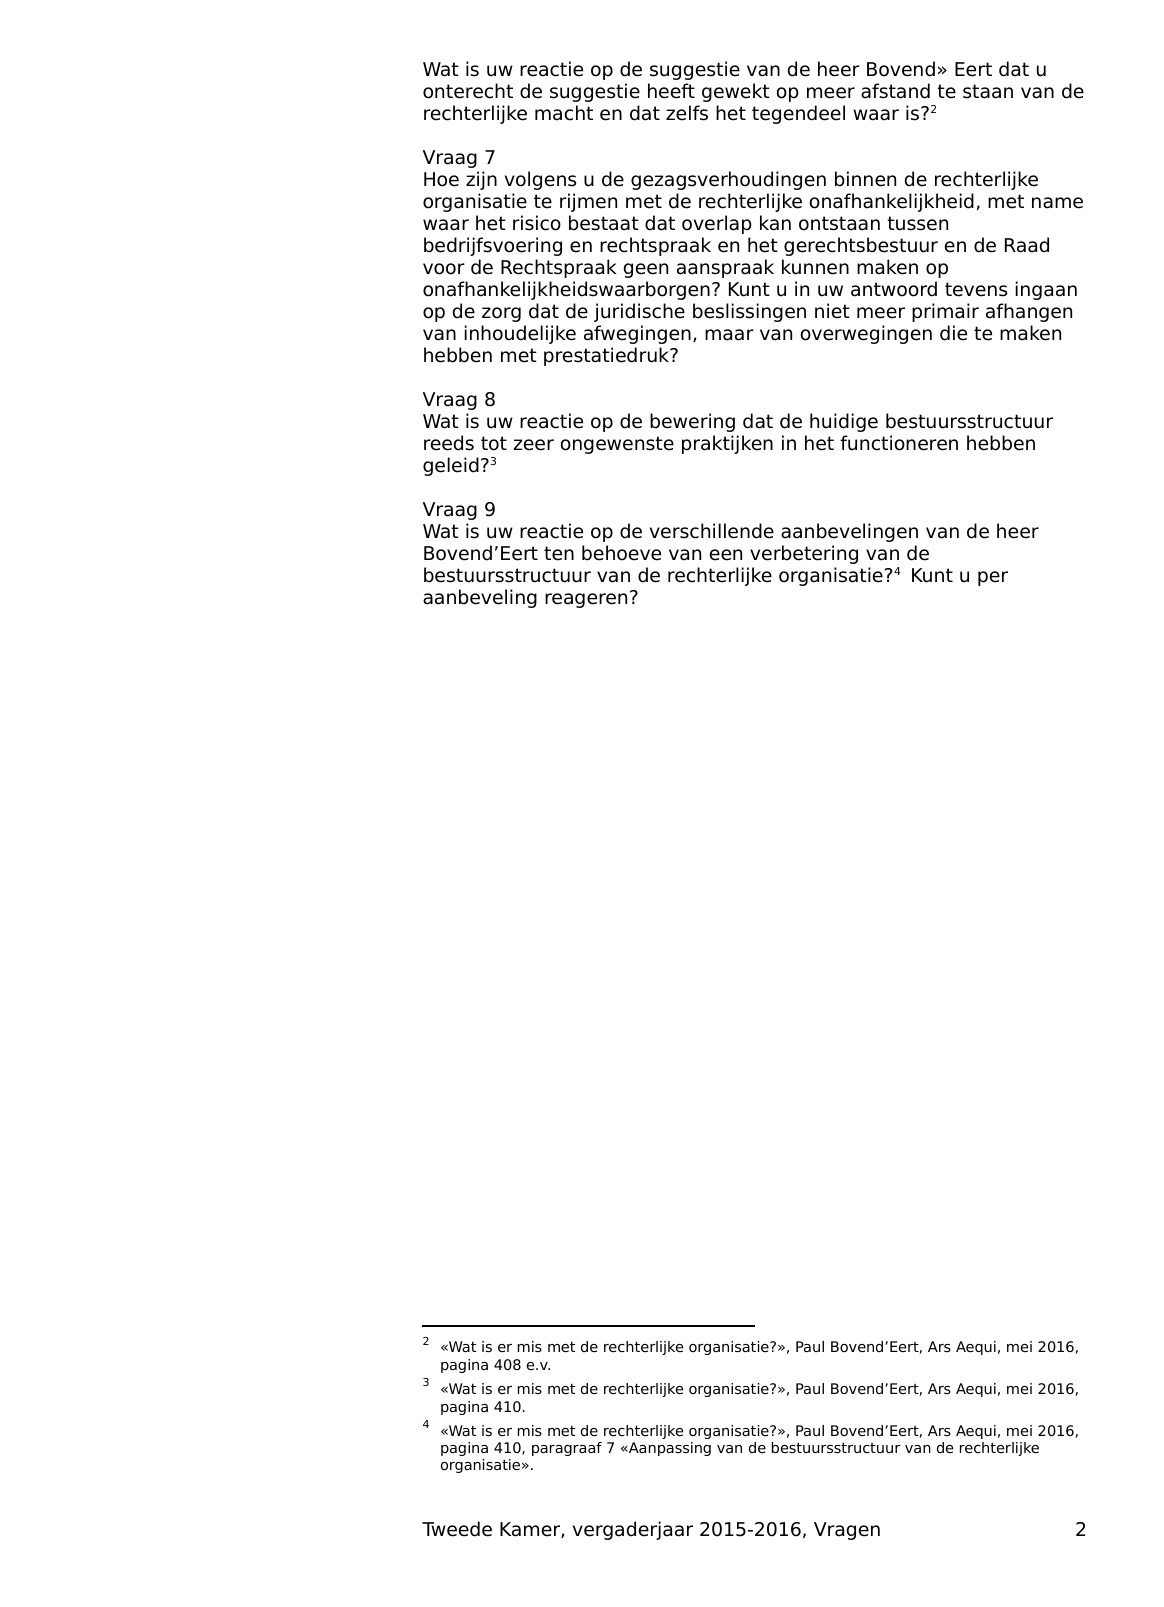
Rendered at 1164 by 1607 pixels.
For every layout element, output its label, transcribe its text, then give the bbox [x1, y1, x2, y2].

text Vraag 8 [422, 389, 1087, 411]
text Vraag 9 [422, 499, 1087, 521]
text Wat is uw reactie op de bewering dat de huidige bestuursstructuur reeds tot zeer ongewenste praktijken in het functioneren hebben geleid? [422, 411, 1087, 477]
text «Wat is er mis met de rechterlijke organisatie?», Paul Bovend’Eert, Ars Aequi, mei 2016, pagina 408 e.v. [422, 1335, 1087, 1374]
text Hoe zijn volgens u de gezagsverhoudingen binnen de rechterlijke organisatie te rijmen met de rechterlijke onafhankelijkheid, met name waar het risico bestaat dat overlap kan ontstaan tussen bedrijfsvoering en rechtspraak en het gerechtsbestuur en de Raad voor de Rechtspraak geen aanspraak kunnen maken op onafhankelijkheidswaarborgen? Kunt u in uw antwoord tevens ingaan op de zorg dat de juridische beslissingen niet meer primair afhangen van inhoudelijke afwegingen, maar van overwegingen die te maken hebben met prestatiedruk? [422, 169, 1087, 367]
text Wat is uw reactie op de suggestie van de heer Bovend» Eert dat u onterecht de suggestie heeft gewekt op meer afstand te staan van de rechterlijke macht en dat zelfs het tegendeel waar is? [422, 59, 1087, 125]
text Vraag 7 [422, 147, 1087, 169]
text Wat is uw reactie op de verschillende aanbevelingen van de heer Bovend’Eert ten behoeve van een verbetering van de bestuursstructuur van de rechterlijke organisatie? Kunt u per aanbeveling reageren? [422, 521, 1087, 609]
text «Wat is er mis met de rechterlijke organisatie?», Paul Bovend’Eert, Ars Aequi, mei 2016, pagina 410, paragraaf 7 «Aanpassing van de bestuursstructuur van de rechterlijke organisatie». [422, 1418, 1087, 1474]
text «Wat is er mis met de rechterlijke organisatie?», Paul Bovend’Eert, Ars Aequi, mei 2016, pagina 410. [422, 1377, 1087, 1416]
